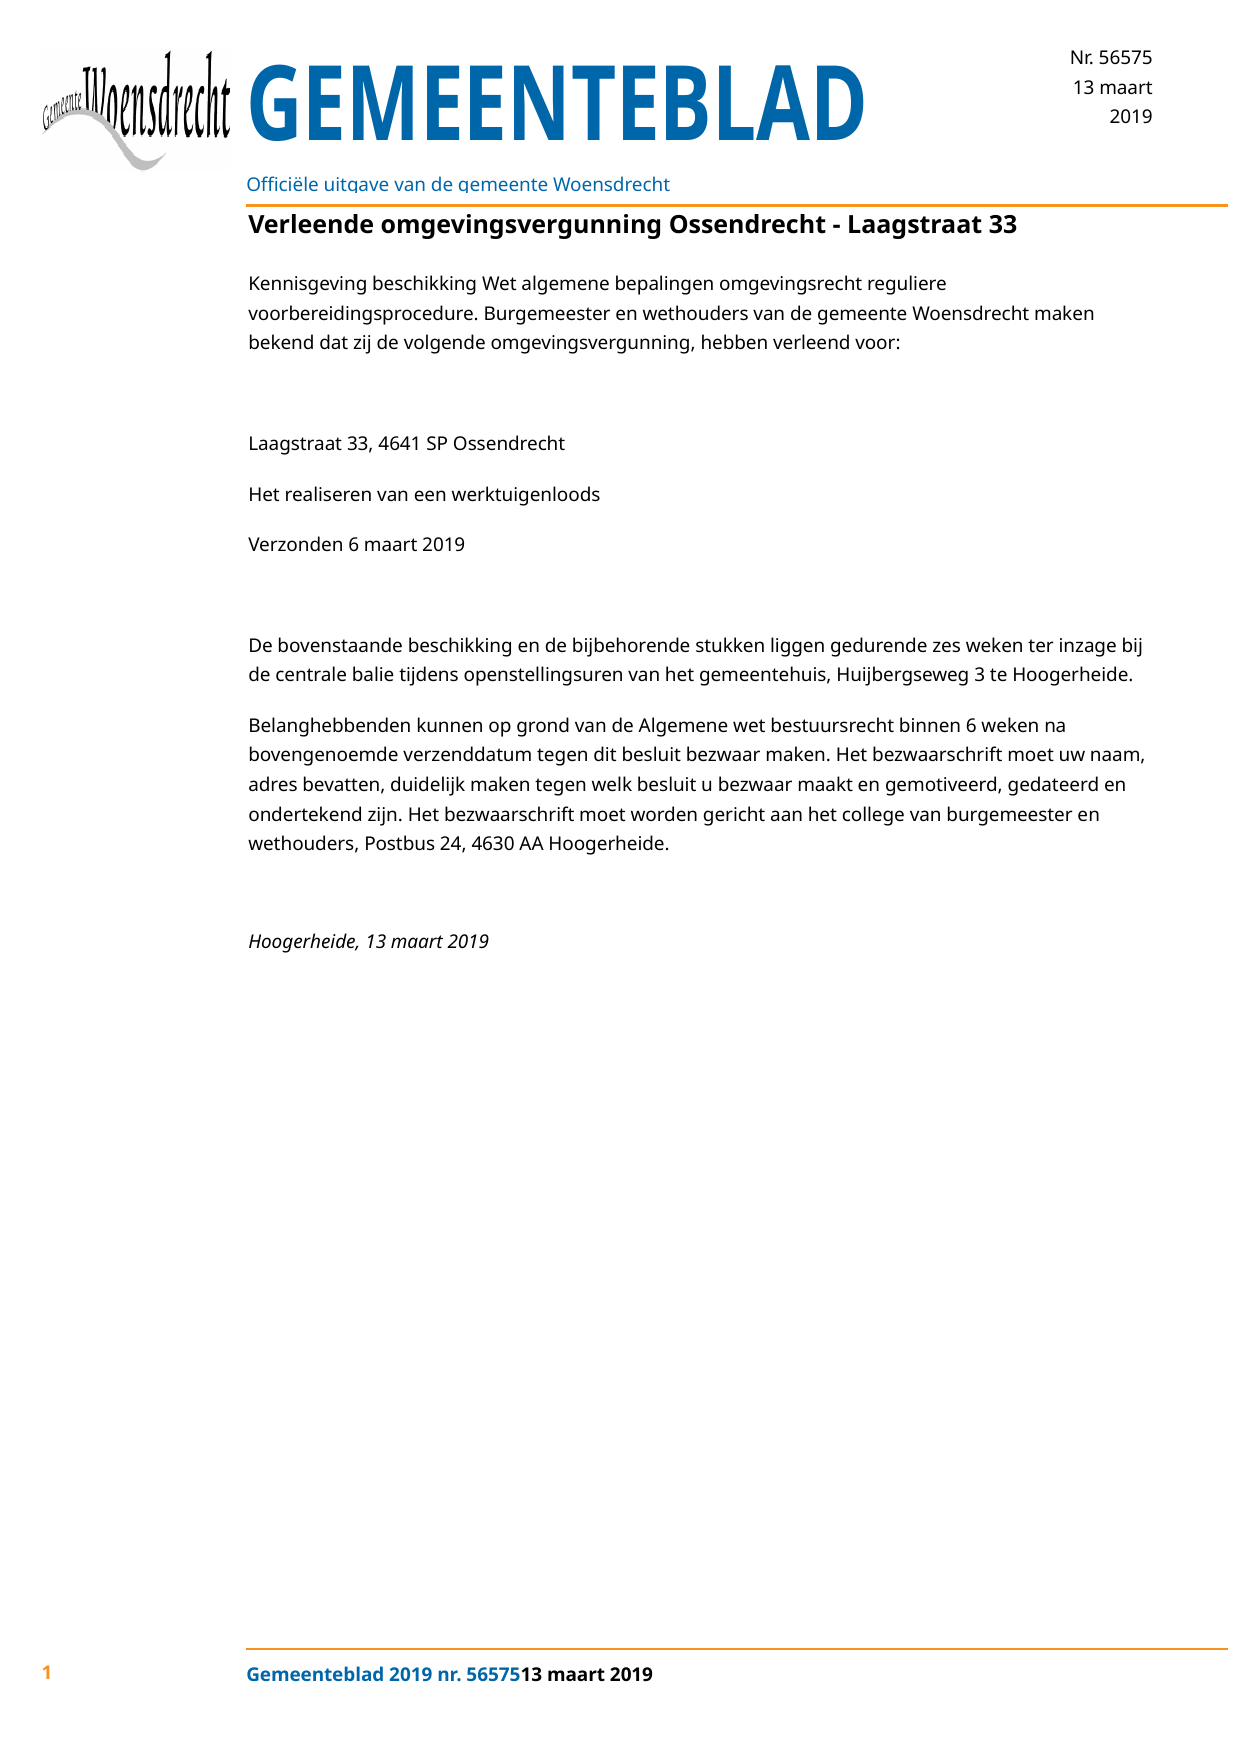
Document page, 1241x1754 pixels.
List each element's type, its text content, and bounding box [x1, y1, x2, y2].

text Hoogerheide, 13 maart 2019 [248, 928, 1152, 954]
text Belanghebbenden kunnen op grond van de Algemene wet bestuursrecht binnen 6 weken na bovengenoemde verzenddatum tegen dit besluit bezwaar maken. Het bezwaarschrift moet uw naam, adres bevatten, duidelijk maken tegen welk besluit u bezwaar maakt en gemotiveerd, gedateerd en ondertekend zijn. Het bezwaarschrift moet worden gericht aan het college van burgemeester en wethouders, Postbus 24, 4630 AA Hoogerheide. [248, 712, 1152, 856]
text Laagstraat 33, 4641 SP Ossendrecht [248, 430, 1152, 456]
text De bovenstaande beschikking en de bijbehorende stukken liggen gedurende zes weken ter inzage bij de centrale balie tijdens openstellingsuren van het gemeentehuis, Huijbergseweg 3 te Hoogerheide. [248, 632, 1152, 687]
text Kennisgeving beschikking Wet algemene bepalingen omgevingsrecht reguliere voorbereidingsprocedure. Burgemeester en wethouders van de gemeente Woensdrecht maken bekend dat zij de volgende omgevingsvergunning, hebben verleend voor: [248, 270, 1152, 355]
text Het realiseren van een werktuigenloods [248, 481, 1152, 506]
text Verleende omgevingsvergunning Ossendrecht - Laagstraat 33 [248, 207, 1152, 241]
text Verzonden 6 maart 2019 [248, 531, 1152, 557]
picture [41, 47, 231, 172]
